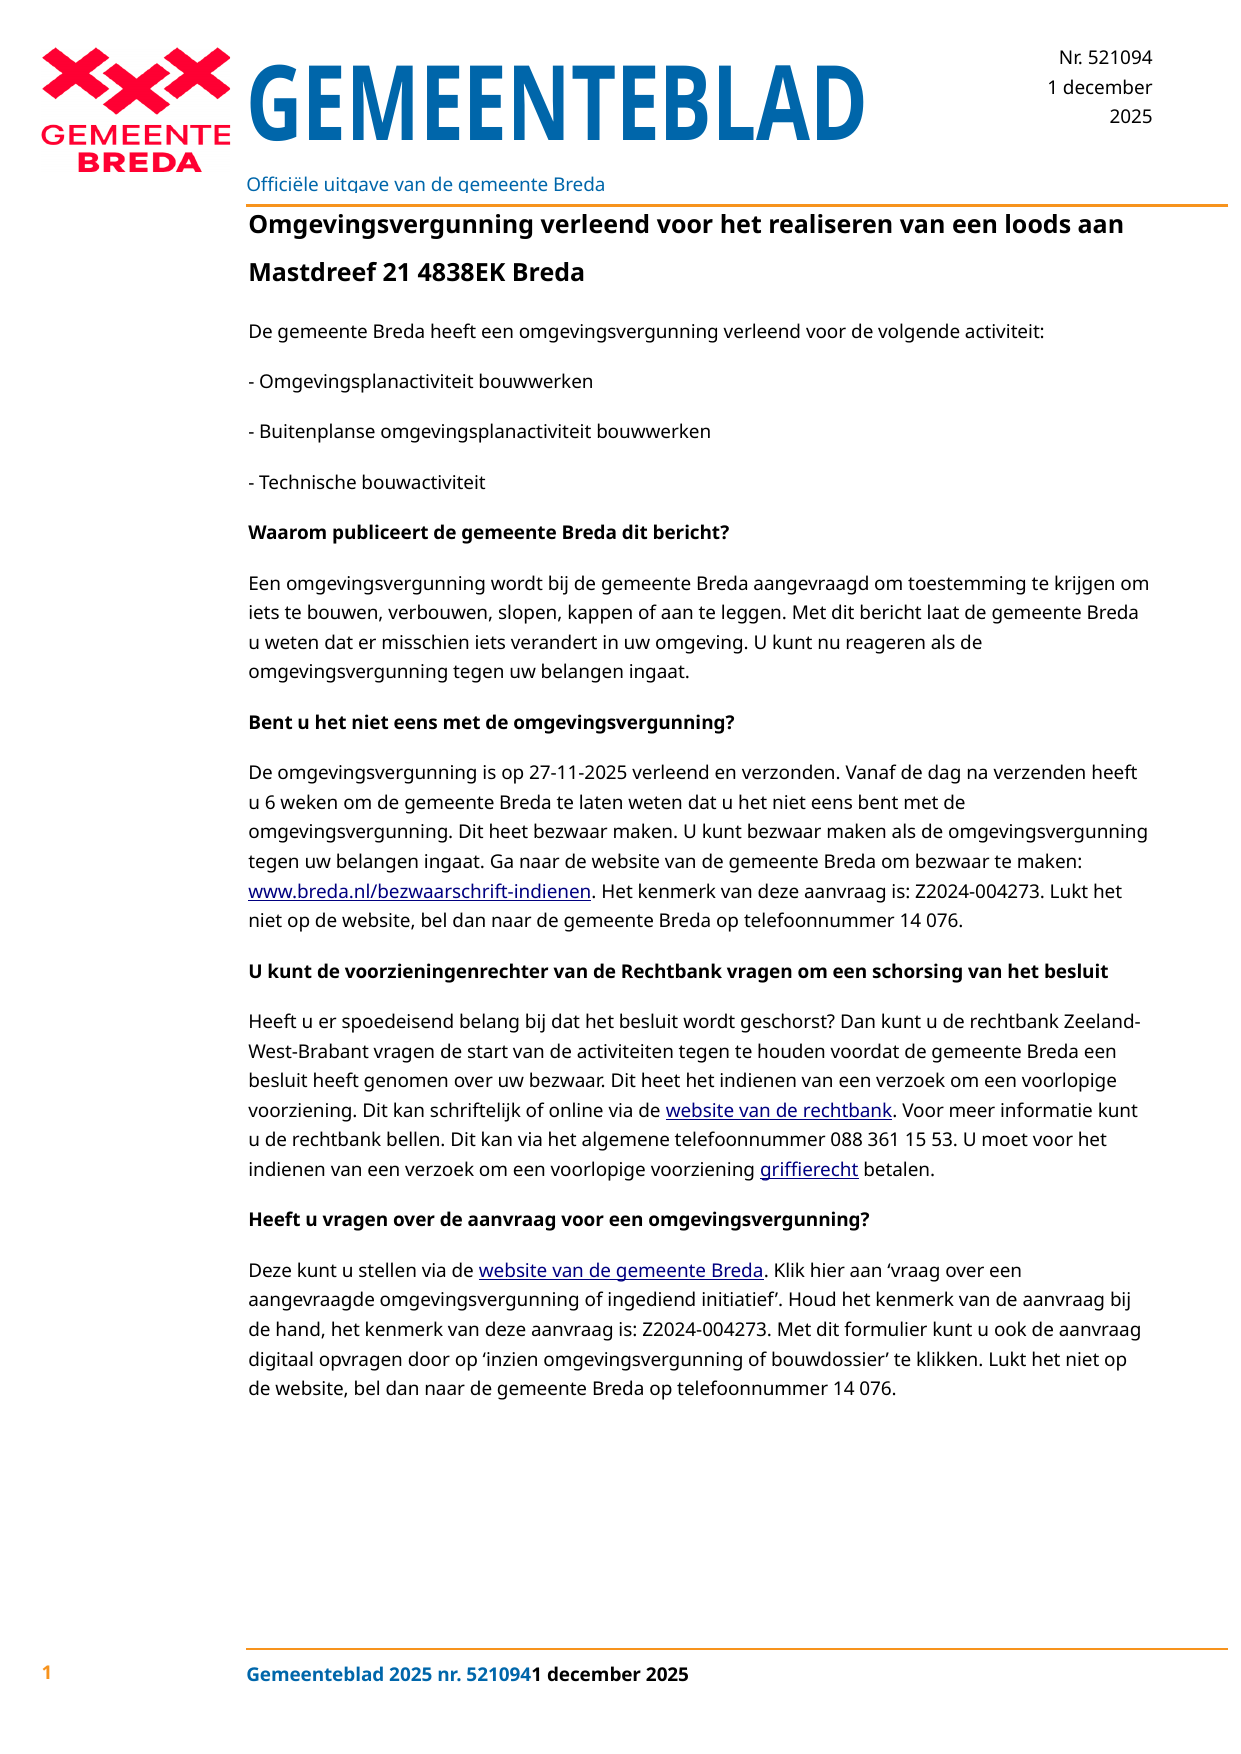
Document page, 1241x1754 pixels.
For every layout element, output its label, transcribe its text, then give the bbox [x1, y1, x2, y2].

text De gemeente Breda heeft een omgevingsvergunning verleend voor de volgende activiteit: [248, 318, 1152, 344]
text U kunt de voorzieningenrechter van de Rechtbank vragen om een schorsing van het besluit [248, 958, 1152, 984]
text Heeft u vragen over de aanvraag voor een omgevingsvergunning? [248, 1207, 1152, 1232]
picture [41, 47, 231, 172]
text Omgevingsvergunning verleend voor het realiseren van een loods aan Mastdreef 21 4838EK Breda [248, 207, 1152, 288]
text Bent u het niet eens met de omgevingsvergunning? [248, 709, 1152, 735]
text - Technische bouwactiviteit [248, 469, 1152, 495]
text Heeft u er spoedeisend belang bij dat het besluit wordt geschorst? Dan kunt u de rechtbank Zeeland-West-Brabant vragen de start van de activiteiten tegen te houden voordat de gemeente Breda een besluit heeft genomen over uw bezwaar. Dit heet het indienen van een verzoek om een voorlopige voorziening. Dit kan schriftelijk of online via de website van de rechtbank. Voor meer informatie kunt u de rechtbank bellen. Dit kan via het algemene telefoonnummer 088 361 15 53. U moet voor het indienen van een verzoek om een voorlopige voorziening griffierecht betalen. [248, 1008, 1152, 1182]
text De omgevingsvergunning is op 27-11-2025 verleend en verzonden. Vanaf de dag na verzenden heeft u 6 weken om de gemeente Breda te laten weten dat u het niet eens bent met de omgevingsvergunning. Dit heet bezwaar maken. U kunt bezwaar maken als de omgevingsvergunning tegen uw belangen ingaat. Ga naar de website van de gemeente Breda om bezwaar te maken: www.breda.nl/bezwaarschrift-indienen. Het kenmerk van deze aanvraag is: Z2024-004273. Lukt het niet op de website, bel dan naar de gemeente Breda op telefoonnummer 14 076. [248, 759, 1152, 933]
text Een omgevingsvergunning wordt bij de gemeente Breda aangevraagd om toestemming te krijgen om iets te bouwen, verbouwen, slopen, kappen of aan te leggen. Met dit bericht laat de gemeente Breda u weten dat er misschien iets verandert in uw omgeving. U kunt nu reageren als de omgevingsvergunning tegen uw belangen ingaat. [248, 570, 1152, 684]
text Deze kunt u stellen via de website van de gemeente Breda. Klik hier aan ‘vraag over een aangevraagde omgevingsvergunning of ingediend initiatief’. Houd het kenmerk van de aanvraag bij de hand, het kenmerk van deze aanvraag is: Z2024-004273. Met dit formulier kunt u ook de aanvraag digitaal opvragen door op ‘inzien omgevingsvergunning of bouwdossier’ te klikken. Lukt het niet op de website, bel dan naar de gemeente Breda op telefoonnummer 14 076. [248, 1257, 1152, 1401]
text Waarom publiceert de gemeente Breda dit bericht? [248, 519, 1152, 545]
text - Omgevingsplanactiviteit bouwwerken [248, 368, 1152, 394]
text - Buitenplanse omgevingsplanactiviteit bouwwerken [248, 419, 1152, 444]
